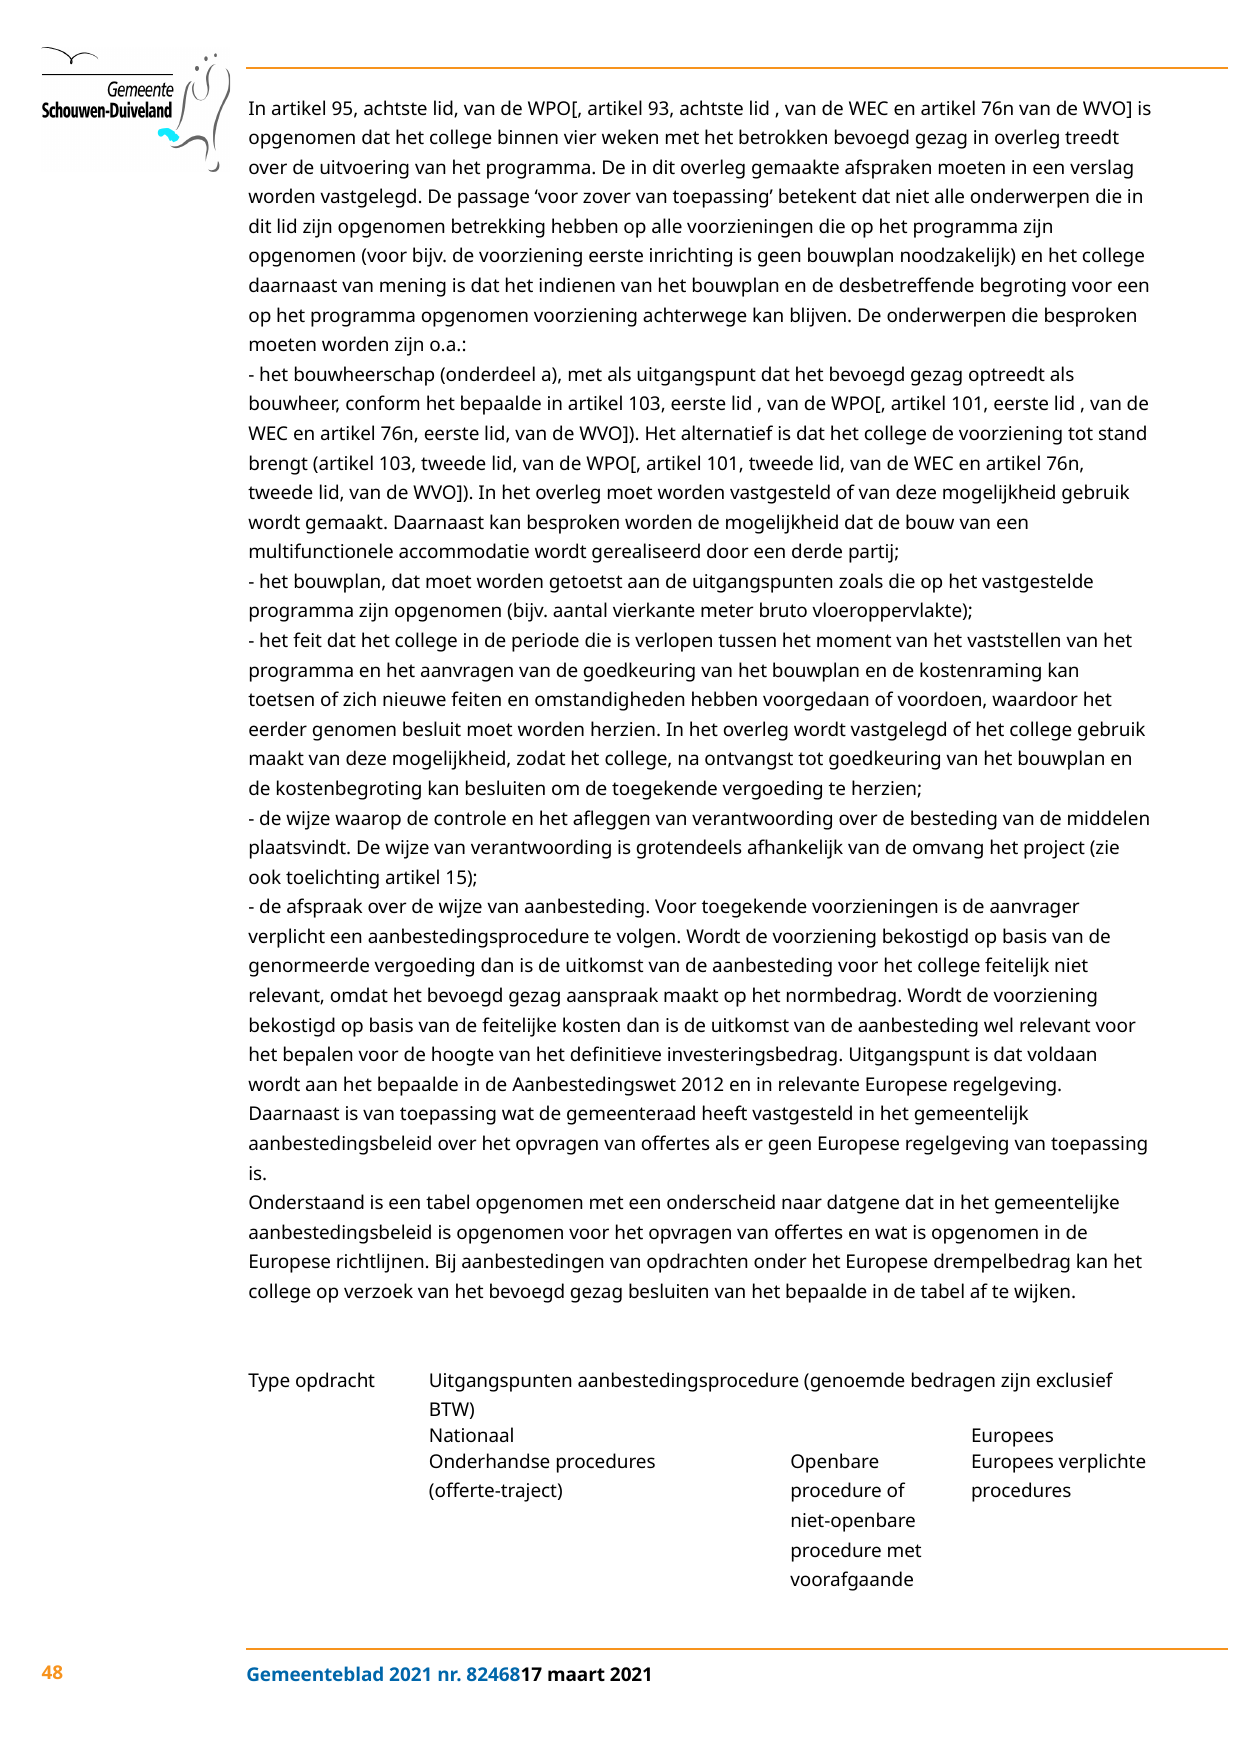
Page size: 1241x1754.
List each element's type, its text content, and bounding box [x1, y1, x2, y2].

table_cell Europees [971, 1422, 1152, 1448]
text Onderstaand is een tabel opgenomen met een onderscheid naar datgene dat in het gemeentelijke aanbestedingsbeleid is opgenomen voor het opvragen van offertes en wat is opgenomen in de Europese richtlijnen. Bij aanbestedingen van opdrachten onder het Europese drempelbedrag kan het college op verzoek van het bevoegd gezag besluiten van het bepaalde in de tabel af te wijken. [248, 1189, 1152, 1304]
table_cell Openbare procedure of niet-openbare procedure met voorafgaande [790, 1448, 971, 1592]
table_header Uitgangspunten aanbestedingsprocedure (genoemde bedragen zijn exclusief BTW) [429, 1367, 1152, 1422]
table_cell [248, 1448, 429, 1592]
table_cell [248, 1422, 429, 1448]
table_cell Europees verplichte procedures [971, 1448, 1152, 1592]
table_header Type opdracht [248, 1367, 429, 1422]
text - de afspraak over de wijze van aanbesteding. Voor toegekende voorzieningen is de aanvrager verplicht een aanbestedingsprocedure te volgen. Wordt de voorziening bekostigd op basis van de genormeerde vergoeding dan is de uitkomst van de aanbesteding voor het college feitelijk niet relevant, omdat het bevoegd gezag aanspraak maakt op het normbedrag. Wordt de voorziening bekostigd op basis van de feitelijke kosten dan is de uitkomst van de aanbesteding wel relevant voor het bepalen voor de hoogte van het definitieve investeringsbedrag. Uitgangspunt is dat voldaan wordt aan het bepaalde in de Aanbestedingswet 2012 en in relevante Europese regelgeving. Daarnaast is van toepassing wat de gemeenteraad heeft vastgesteld in het gemeentelijk aanbestedingsbeleid over het opvragen van offertes als er geen Europese regelgeving van toepassing is. [248, 893, 1152, 1186]
text - het bouwplan, dat moet worden getoetst aan de uitgangspunten zoals die op het vastgestelde programma zijn opgenomen (bijv. aantal vierkante meter bruto vloeroppervlakte); [248, 568, 1152, 623]
text - het bouwheerschap (onderdeel a), met als uitgangspunt dat het bevoegd gezag optreedt als bouwheer, conform het bepaalde in artikel 103, eerste lid , van de WPO[, artikel 101, eerste lid , van de WEC en artikel 76n, eerste lid, van de WVO]). Het alternatief is dat het college de voorziening tot stand brengt (artikel 103, tweede lid, van de WPO[, artikel 101, tweede lid, van de WEC en artikel 76n, tweede lid, van de WVO]). In het overleg moet worden vastgesteld of van deze mogelijkheid gebruik wordt gemaakt. Daarnaast kan besproken worden de mogelijkheid dat de bouw van een multifunctionele accommodatie wordt gerealiseerd door een derde partij; [248, 361, 1152, 564]
table_cell Onderhandse procedures (offerte-traject) [429, 1448, 790, 1592]
text - het feit dat het college in de periode die is verlopen tussen het moment van het vaststellen van het programma en het aanvragen van de goedkeuring van het bouwplan en de kostenraming kan toetsen of zich nieuwe feiten en omstandigheden hebben voorgedaan of voordoen, waardoor het eerder genomen besluit moet worden herzien. In het overleg wordt vastgelegd of het college gebruik maakt van deze mogelijkheid, zodat het college, na ontvangst tot goedkeuring van het bouwplan en de kostenbegroting kan besluiten om de toegekende vergoeding te herzien; [248, 627, 1152, 801]
text In artikel 95, achtste lid, van de WPO[, artikel 93, achtste lid , van de WEC en artikel 76n van de WVO] is opgenomen dat het college binnen vier weken met het betrokken bevoegd gezag in overleg treedt over de uitvoering van het programma. De in dit overleg gemaakte afspraken moeten in een verslag worden vastgelegd. De passage ‘voor zover van toepassing’ betekent dat niet alle onderwerpen die in dit lid zijn opgenomen betrekking hebben op alle voorzieningen die op het programma zijn opgenomen (voor bijv. de voorziening eerste inrichting is geen bouwplan noodzakelijk) en het college daarnaast van mening is dat het indienen van het bouwplan en de desbetreffende begroting voor een op het programma opgenomen voorziening achterwege kan blijven. De onderwerpen die besproken moeten worden zijn o.a.: [248, 95, 1152, 357]
table_cell Nationaal [429, 1422, 971, 1448]
picture [41, 47, 231, 172]
text - de wijze waarop de controle en het afleggen van verantwoording over de besteding van de middelen plaatsvindt. De wijze van verantwoording is grotendeels afhankelijk van de omvang het project (zie ook toelichting artikel 15); [248, 805, 1152, 890]
